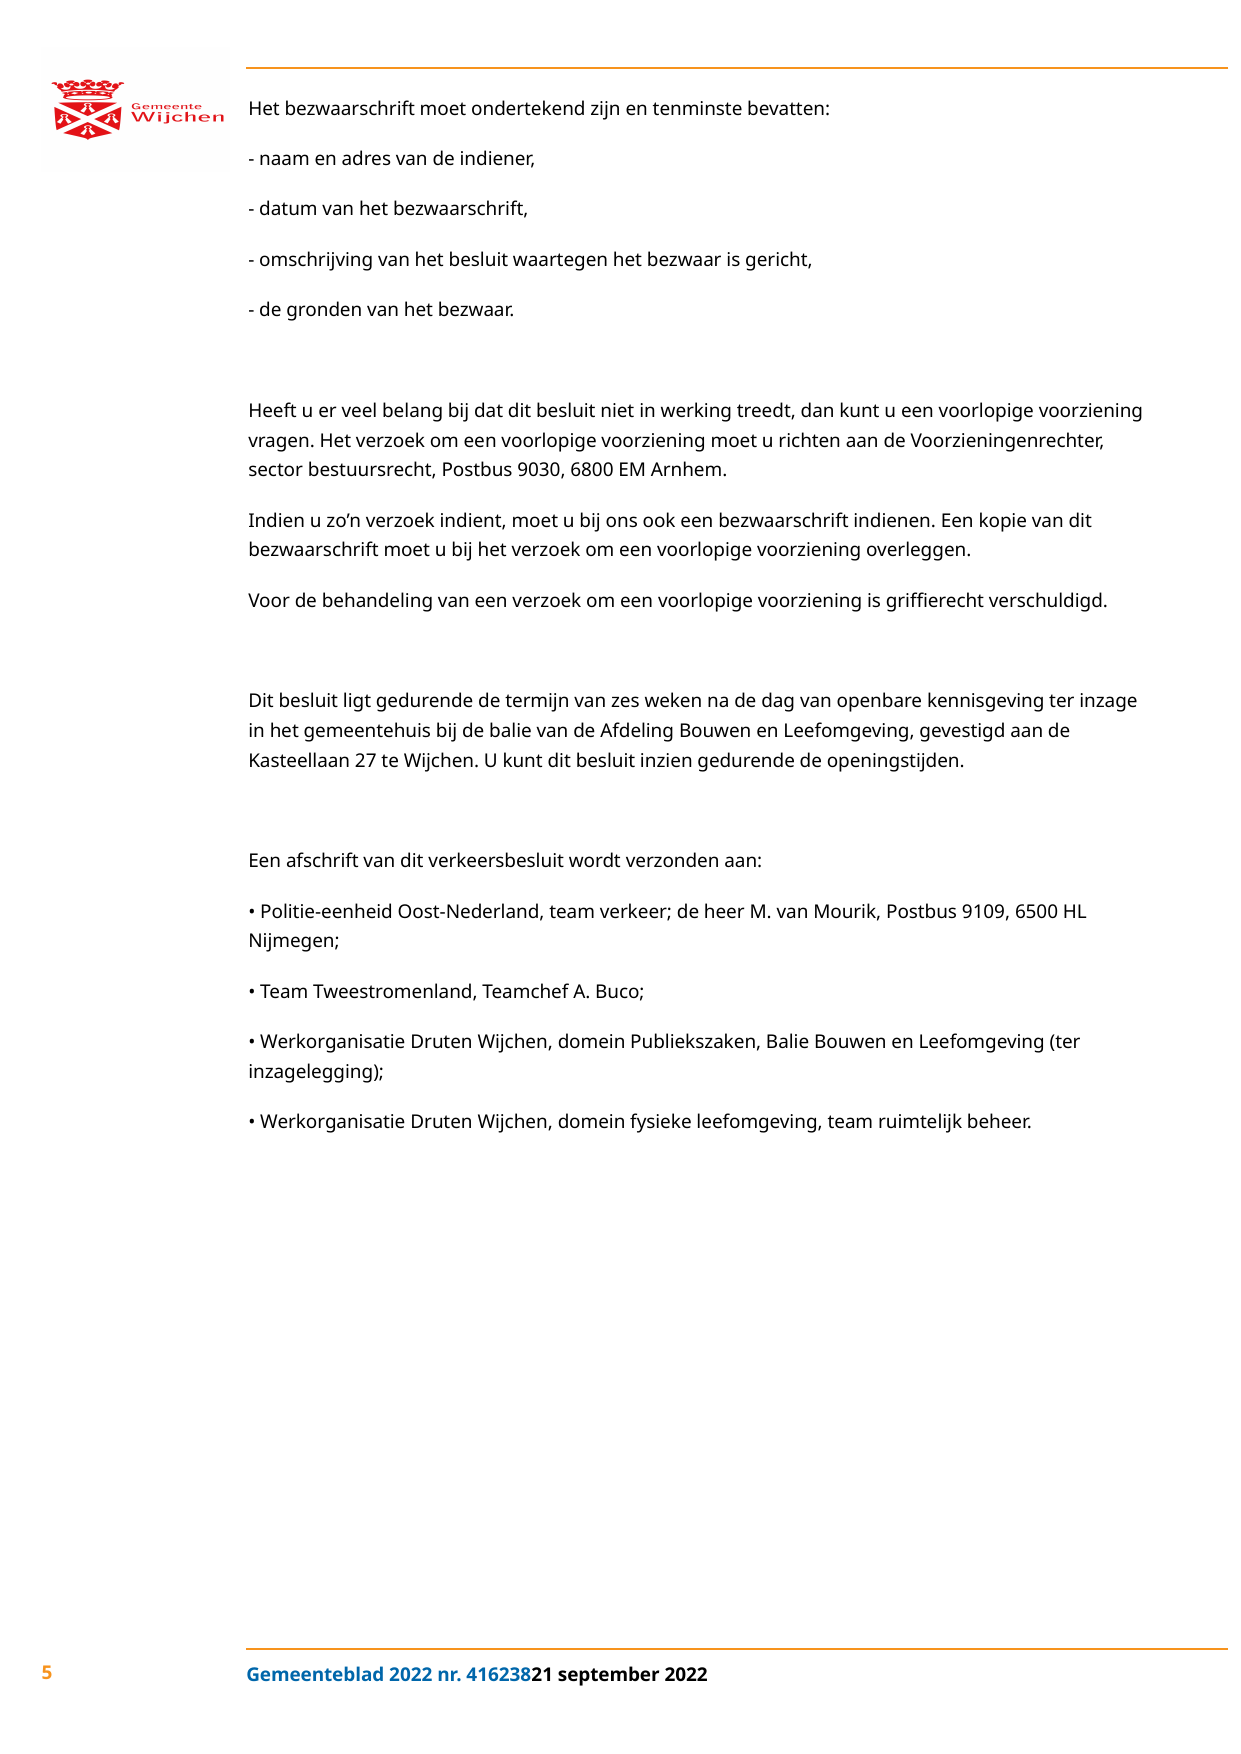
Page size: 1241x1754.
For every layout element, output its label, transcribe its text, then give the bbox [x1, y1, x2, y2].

text Het bezwaarschrift moet ondertekend zijn en tenminste bevatten: [248, 95, 1152, 121]
text Voor de behandeling van een verzoek om een voorlopige voorziening is griffierecht verschuldigd. [248, 587, 1152, 613]
text Indien u zo’n verzoek indient, moet u bij ons ook een bezwaarschrift indienen. Een kopie van dit bezwaarschrift moet u bij het verzoek om een voorlopige voorziening overleggen. [248, 507, 1152, 562]
text - omschrijving van het besluit waartegen het bezwaar is gericht, [248, 246, 1152, 272]
text - naam en adres van de indiener, [248, 145, 1152, 171]
picture [41, 47, 231, 172]
text • Werkorganisatie Druten Wijchen, domein Publiekszaken, Balie Bouwen en Leefomgeving (ter inzagelegging); [248, 1028, 1152, 1084]
text Heeft u er veel belang bij dat dit besluit niet in werking treedt, dan kunt u een voorlopige voorziening vragen. Het verzoek om een voorlopige voorziening moet u richten aan de Voorzieningenrechter, sector bestuursrecht, Postbus 9030, 6800 EM Arnhem. [248, 397, 1152, 482]
text • Politie-eenheid Oost-Nederland, team verkeer; de heer M. van Mourik, Postbus 9109, 6500 HL Nijmegen; [248, 898, 1152, 953]
text Een afschrift van dit verkeersbesluit wordt verzonden aan: [248, 848, 1152, 873]
text - de gronden van het bezwaar. [248, 296, 1152, 322]
text • Werkorganisatie Druten Wijchen, domein fysieke leefomgeving, team ruimtelijk beheer. [248, 1108, 1152, 1134]
text Dit besluit ligt gedurende de termijn van zes weken na de dag van openbare kennisgeving ter inzage in het gemeentehuis bij de balie van de Afdeling Bouwen en Leefomgeving, gevestigd aan de Kasteellaan 27 te Wijchen. U kunt dit besluit inzien gedurende de openingstijden. [248, 688, 1152, 773]
text • Team Tweestromenland, Teamchef A. Buco; [248, 978, 1152, 1004]
text - datum van het bezwaarschrift, [248, 196, 1152, 221]
